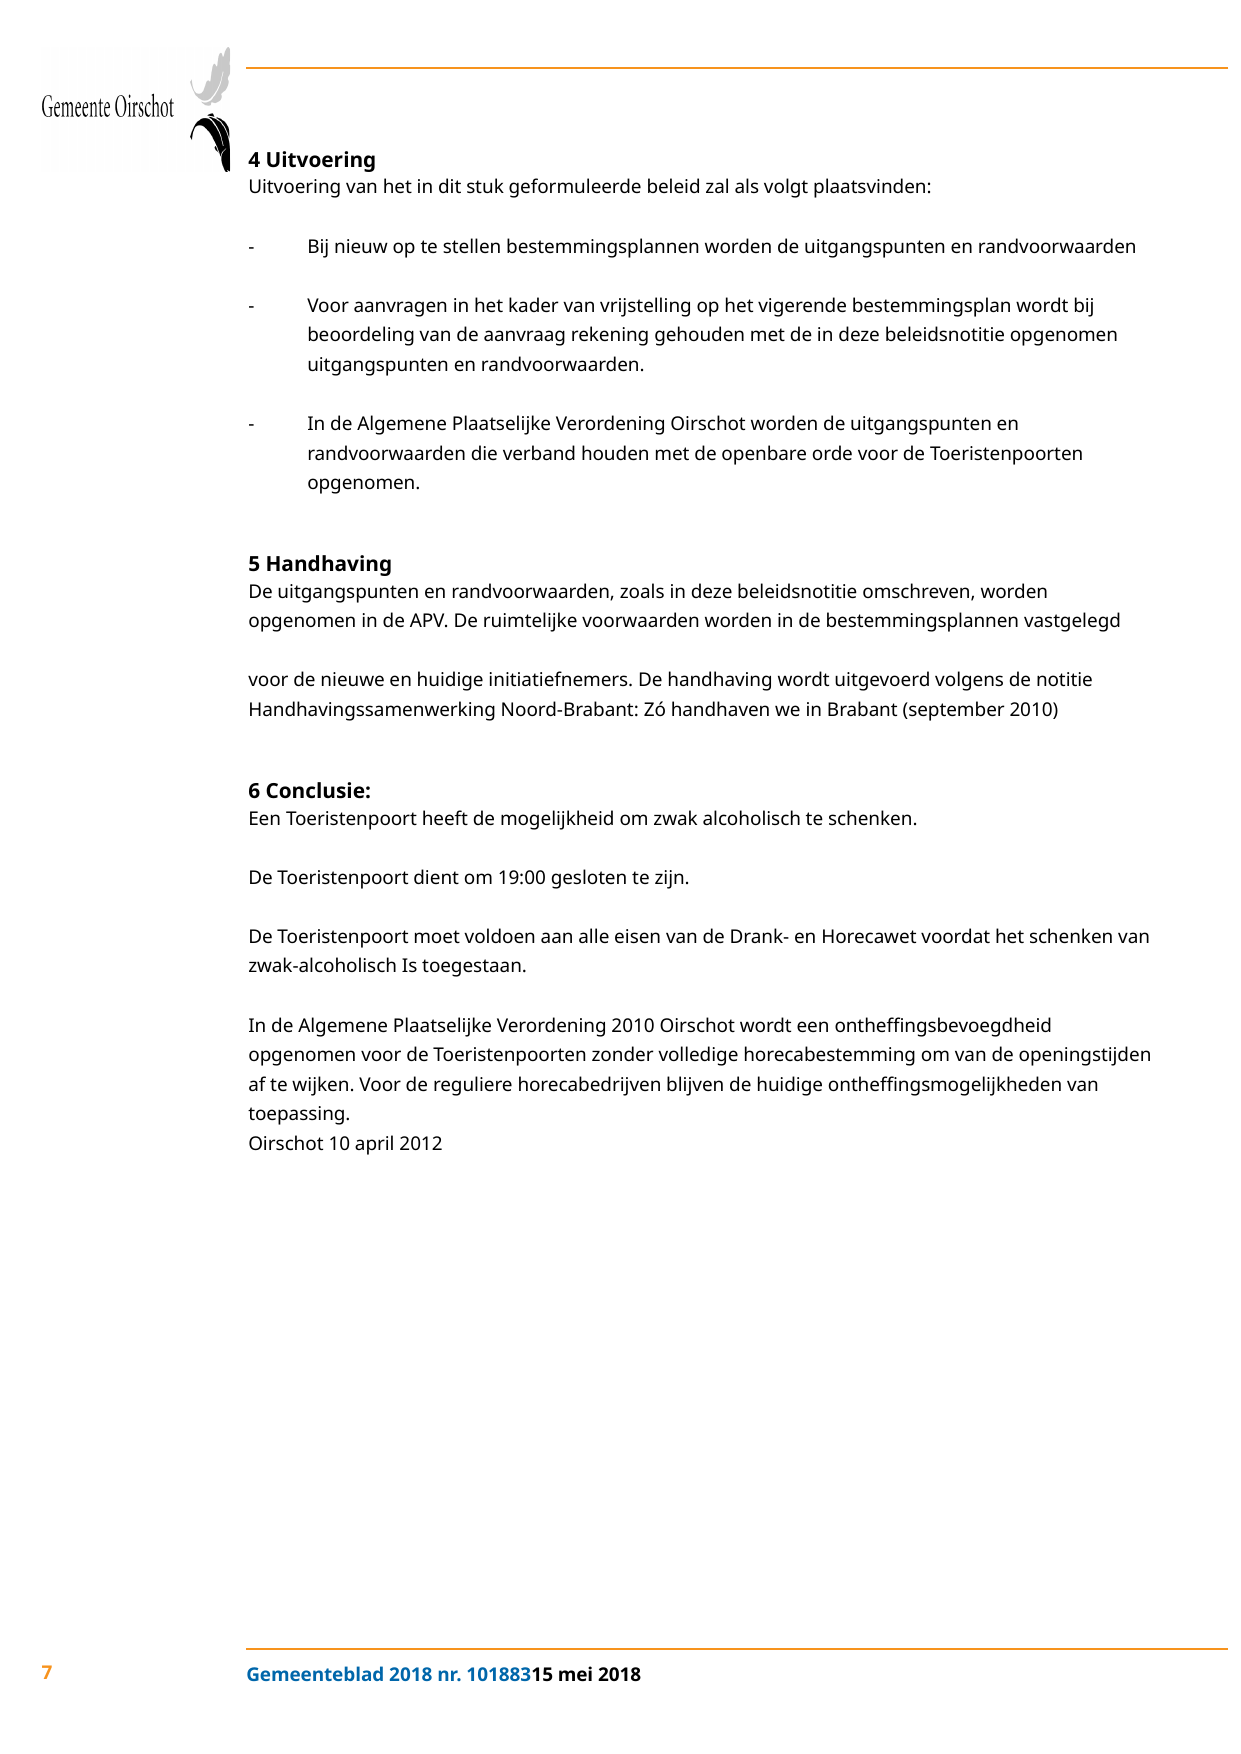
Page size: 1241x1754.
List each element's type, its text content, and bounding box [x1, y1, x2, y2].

text 4 Uitvoering [248, 145, 1152, 174]
text voor de nieuwe en huidige initiatiefnemers. De handhaving wordt uitgevoerd volgens de notitie Handhavingssamenwerking Noord-Brabant: Zó handhaven we in Brabant (september 2010) [248, 667, 1152, 722]
text In de Algemene Plaatselijke Verordening 2010 Oirschot wordt een ontheffingsbevoegdheid opgenomen voor de Toeristenpoorten zonder volledige horecabestemming om van de openingstijden af te wijken. Voor de reguliere horecabedrijven blijven de huidige ontheffingsmogelijkheden van toepassing. [248, 1012, 1152, 1126]
list Voor aanvragen in het kader van vrijstelling op het vigerende bestemmingsplan wordt bij beoordeling van de aanvraag rekening gehouden met de in deze beleidsnotitie opgenomen uitgangspunten en randvoorwaarden. [248, 292, 1152, 377]
text Een Toeristenpoort heeft de mogelijkheid om zwak alcoholisch te schenken. [248, 805, 1152, 830]
list Bij nieuw op te stellen bestemmingsplannen worden de uitgangspunten en randvoorwaarden [248, 233, 1152, 258]
picture [41, 47, 231, 172]
text De uitgangspunten en randvoorwaarden, zoals in deze beleidsnotitie omschreven, worden opgenomen in de APV. De ruimtelijke voorwaarden worden in de bestemmingsplannen vastgelegd [248, 578, 1152, 633]
text 5 Handhaving [248, 549, 1152, 578]
text De Toeristenpoort moet voldoen aan alle eisen van de Drank- en Horecawet voordat het schenken van zwak-alcoholisch Is toegestaan. [248, 923, 1152, 978]
text De Toeristenpoort dient om 19:00 gesloten te zijn. [248, 864, 1152, 889]
text Uitvoering van het in dit stuk geformuleerde beleid zal als volgt plaatsvinden: [248, 174, 1152, 199]
list In de Algemene Plaatselijke Verordening Oirschot worden de uitgangspunten en randvoorwaarden die verband houden met de openbare orde voor de Toeristenpoorten opgenomen. [248, 410, 1152, 495]
text Oirschot 10 april 2012 [248, 1130, 1152, 1156]
text 6 Conclusie: [248, 776, 1152, 805]
